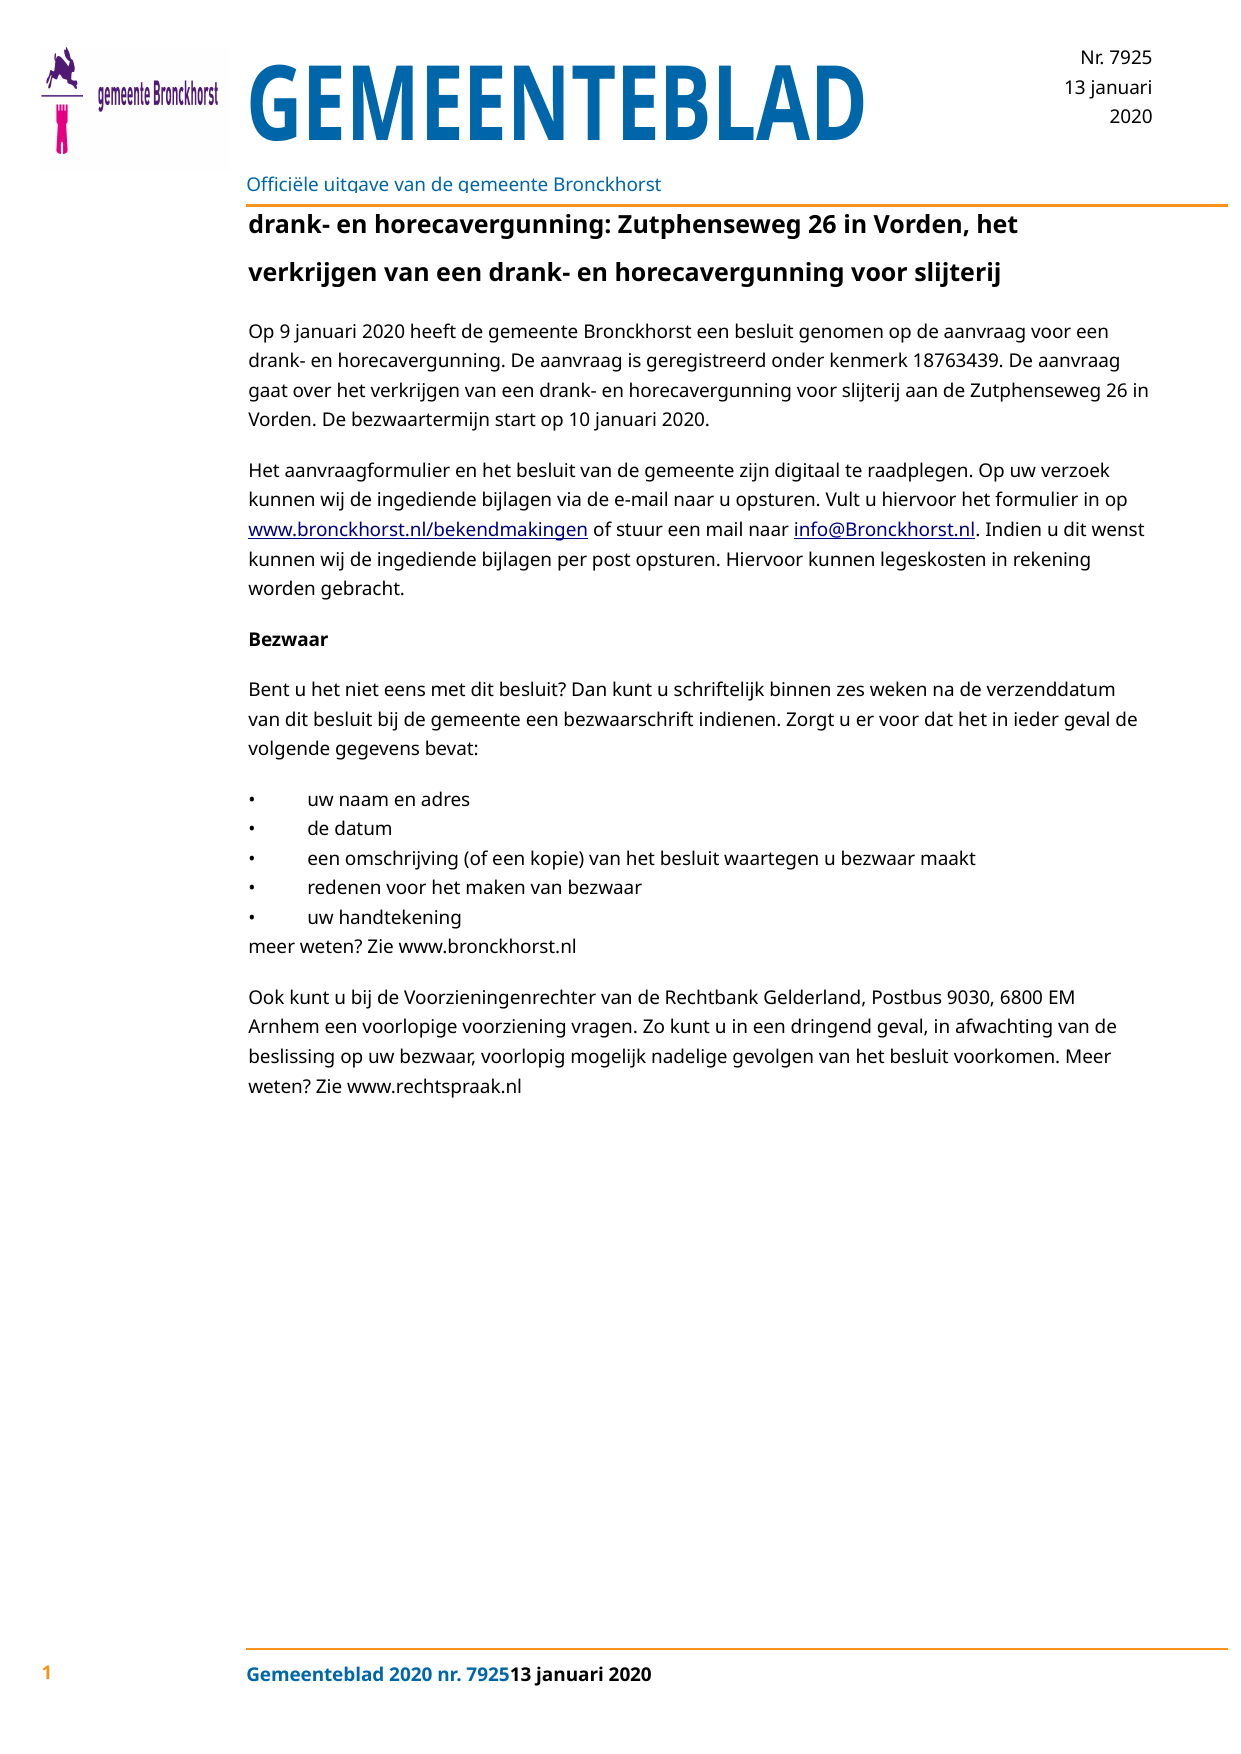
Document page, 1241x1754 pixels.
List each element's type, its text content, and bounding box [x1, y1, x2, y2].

text Het aanvraagformulier en het besluit van de gemeente zijn digitaal te raadplegen. Op uw verzoek kunnen wij de ingediende bijlagen via de e-mail naar u opsturen. Vult u hiervoor het formulier in op www.bronckhorst.nl/bekendmakingen of stuur een mail naar info@Bronckhorst.nl. Indien u dit wenst kunnen wij de ingediende bijlagen per post opsturen. Hiervoor kunnen legeskosten in rekening worden gebracht. [248, 457, 1152, 601]
text meer weten? Zie www.bronckhorst.nl [248, 934, 1152, 959]
list uw naam en adres [248, 786, 1152, 812]
list redenen voor het maken van bezwaar [248, 874, 1152, 900]
list uw handtekening [248, 904, 1152, 930]
text Bezwaar [248, 626, 1152, 652]
text Ook kunt u bij de Voorzieningenrechter van de Rechtbank Gelderland, Postbus 9030, 6800 EM Arnhem een voorlopige voorziening vragen. Zo kunt u in een dringend geval, in afwachting van de beslissing op uw bezwaar, voorlopig mogelijk nadelige gevolgen van het besluit voorkomen. Meer weten? Zie www.rechtspraak.nl [248, 984, 1152, 1099]
picture [41, 47, 231, 172]
text Bent u het niet eens met dit besluit? Dan kunt u schriftelijk binnen zes weken na de verzenddatum van dit besluit bij de gemeente een bezwaarschrift indienen. Zorgt u er voor dat het in ieder geval de volgende gegevens bevat: [248, 676, 1152, 761]
text Op 9 januari 2020 heeft de gemeente Bronckhorst een besluit genomen op de aanvraag voor een drank- en horecavergunning. De aanvraag is geregistreerd onder kenmerk 18763439. De aanvraag gaat over het verkrijgen van een drank- en horecavergunning voor slijterij aan de Zutphenseweg 26 in Vorden. De bezwaartermijn start op 10 januari 2020. [248, 318, 1152, 432]
text drank- en horecavergunning: Zutphenseweg 26 in Vorden, het verkrijgen van een drank- en horecavergunning voor slijterij [248, 207, 1152, 288]
list de datum [248, 815, 1152, 841]
list een omschrijving (of een kopie) van het besluit waartegen u bezwaar maakt [248, 845, 1152, 871]
